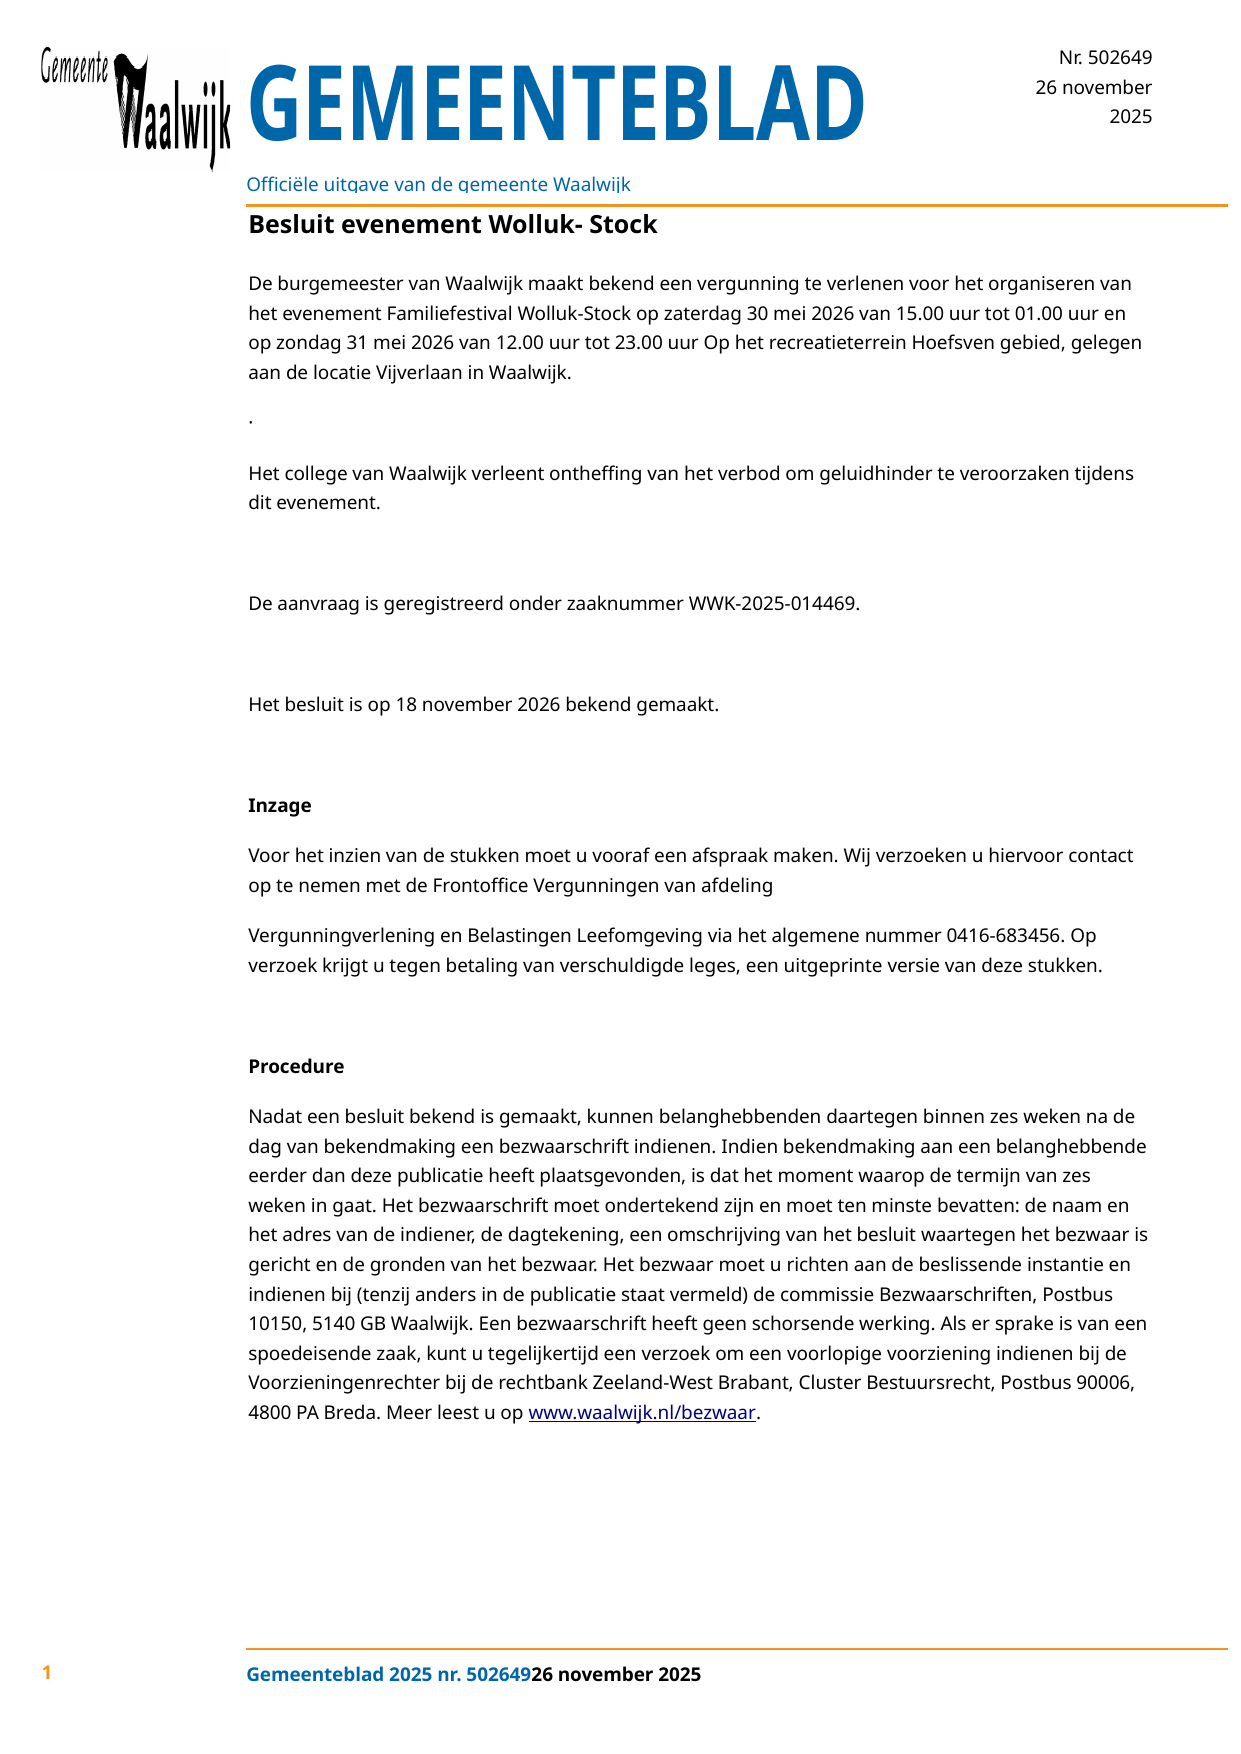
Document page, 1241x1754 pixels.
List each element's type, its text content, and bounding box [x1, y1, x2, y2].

text Het besluit is op 18 november 2026 bekend gemaakt. [248, 691, 1152, 717]
text Procedure [248, 1053, 1152, 1078]
text Nadat een besluit bekend is gemaakt, kunnen belanghebbenden daartegen binnen zes weken na de dag van bekendmaking een bezwaarschrift indienen. Indien bekendmaking aan een belanghebbende eerder dan deze publicatie heeft plaatsgevonden, is dat het moment waarop de termijn van zes weken in gaat. Het bezwaarschrift moet ondertekend zijn en moet ten minste bevatten: de naam en het adres van de indiener, de dagtekening, een omschrijving van het besluit waartegen het bezwaar is gericht en de gronden van het bezwaar. Het bezwaar moet u richten aan de beslissende instantie en indienen bij (tenzij anders in de publicatie staat vermeld) de commissie Bezwaarschriften, Postbus 10150, 5140 GB Waalwijk. Een bezwaarschrift heeft geen schorsende werking. Als er sprake is van een spoedeisende zaak, kunt u tegelijkertijd een verzoek om een voorlopige voorziening indienen bij de Voorzieningenrechter bij de rechtbank Zeeland-West Brabant, Cluster Bestuursrecht, Postbus 90006, 4800 PA Breda. Meer leest u op www.waalwijk.nl/bezwaar. [248, 1103, 1152, 1425]
text Het college van Waalwijk verleent ontheffing van het verbod om geluidhinder te veroorzaken tijdens dit evenement. [248, 460, 1152, 515]
text · [248, 409, 1152, 435]
text Voor het inzien van de stukken moet u vooraf een afspraak maken. Wij verzoeken u hiervoor contact op te nemen met de Frontoffice Vergunningen van afdeling [248, 842, 1152, 898]
picture [41, 47, 231, 172]
text Besluit evenement Wolluk- Stock [248, 207, 1152, 241]
text Vergunningverlening en Belastingen Leefomgeving via het algemene nummer 0416-683456. Op verzoek krijgt u tegen betaling van verschuldigde leges, een uitgeprinte versie van deze stukken. [248, 922, 1152, 978]
text De burgemeester van Waalwijk maakt bekend een vergunning te verlenen voor het organiseren van het evenement Familiefestival Wolluk-Stock op zaterdag 30 mei 2026 van 15.00 uur tot 01.00 uur en op zondag 31 mei 2026 van 12.00 uur tot 23.00 uur Op het recreatieterrein Hoefsven gebied, gelegen aan de locatie Vijverlaan in Waalwijk. [248, 270, 1152, 385]
text Inzage [248, 792, 1152, 818]
text De aanvraag is geregistreerd onder zaaknummer WWK-2025-014469. [248, 590, 1152, 616]
